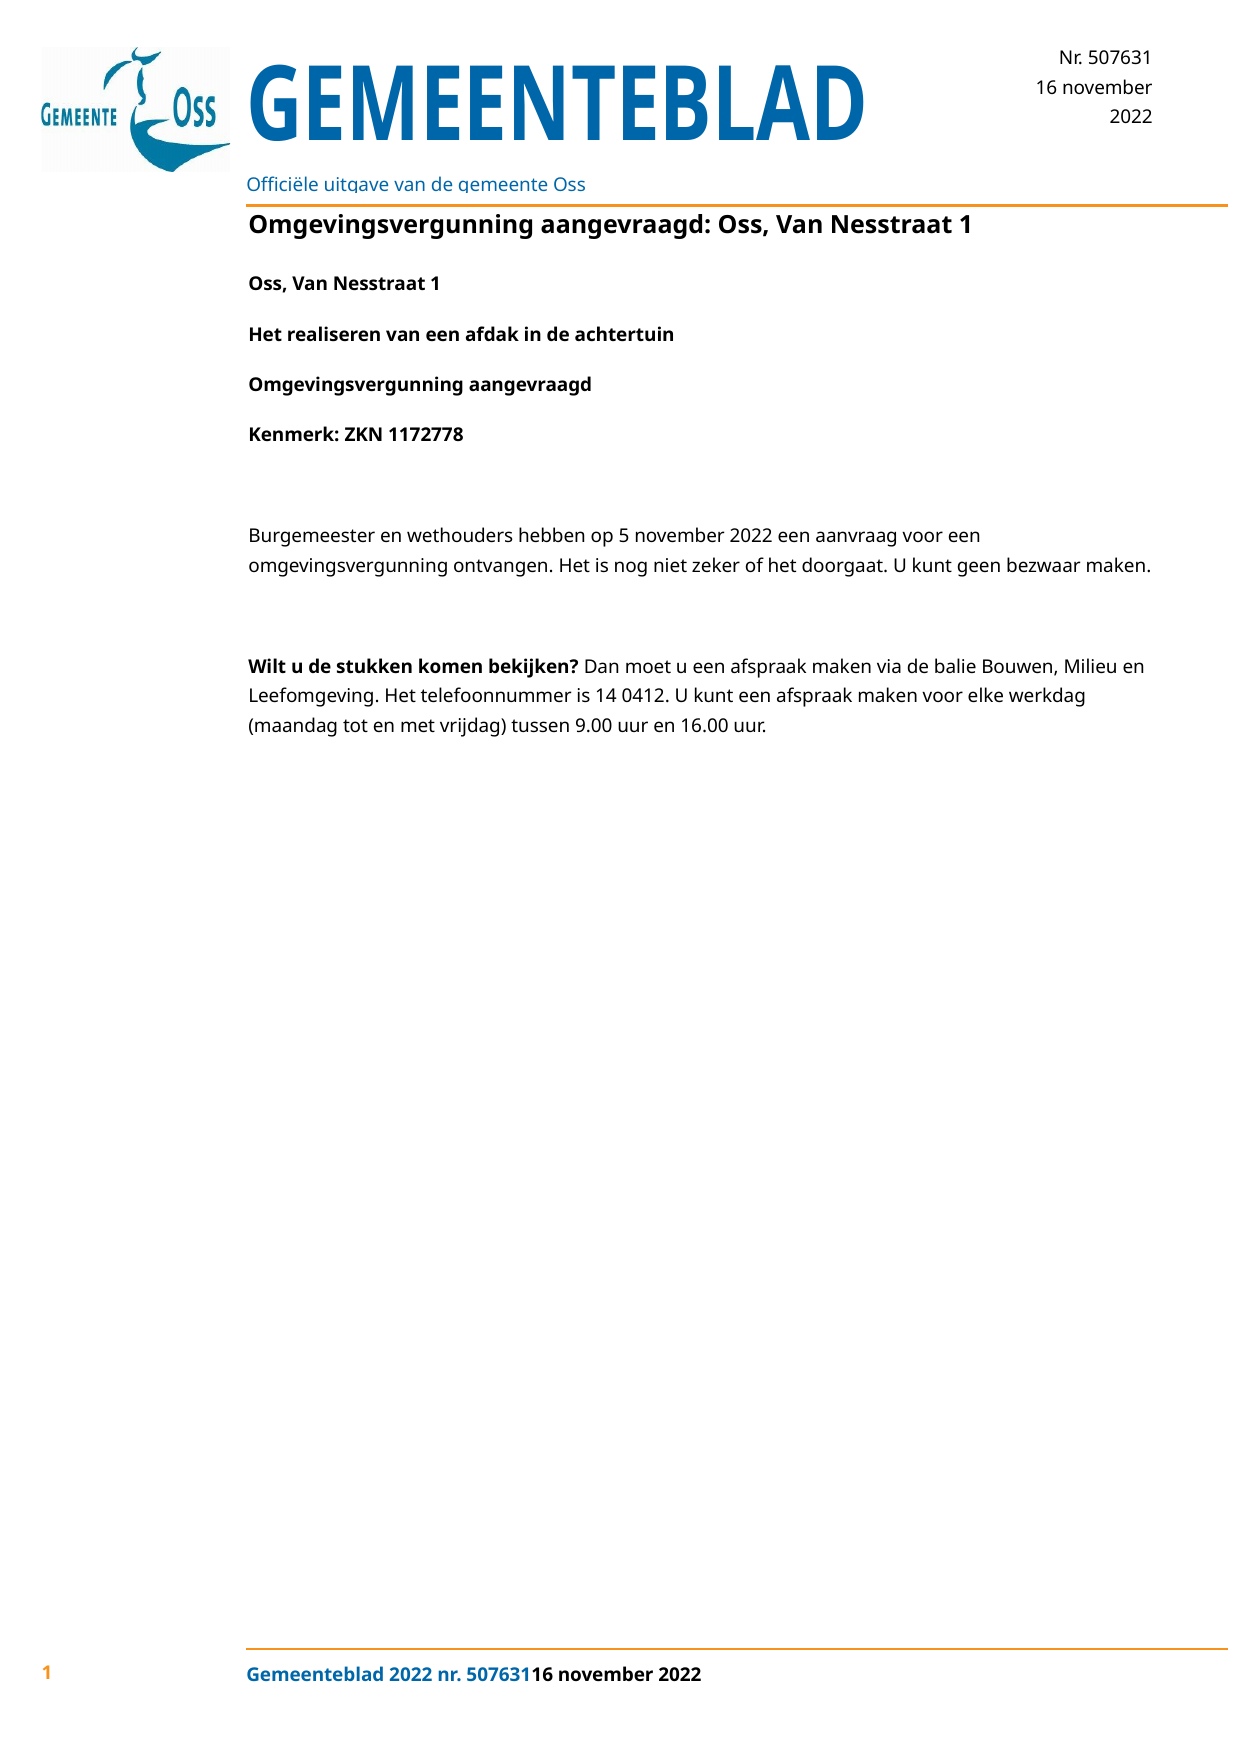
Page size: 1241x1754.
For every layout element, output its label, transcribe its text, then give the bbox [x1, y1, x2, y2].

picture [41, 47, 231, 172]
text Kenmerk: ZKN 1172778 [248, 422, 1152, 447]
text Wilt u de stukken komen bekijken? Dan moet u een afspraak maken via de balie Bouwen, Milieu en Leefomgeving. Het telefoonnummer is 14 0412. U kunt een afspraak maken voor elke werkdag (maandag tot en met vrijdag) tussen 9.00 uur en 16.00 uur. [248, 653, 1152, 738]
text Omgevingsvergunning aangevraagd [248, 371, 1152, 397]
text Burgemeester en wethouders hebben op 5 november 2022 een aanvraag voor een omgevingsvergunning ontvangen. Het is nog niet zeker of het doorgaat. U kunt geen bezwaar maken. [248, 522, 1152, 578]
text Oss, Van Nesstraat 1 [248, 270, 1152, 296]
text Omgevingsvergunning aangevraagd: Oss, Van Nesstraat 1 [248, 207, 1152, 241]
text Het realiseren van een afdak in de achtertuin [248, 321, 1152, 346]
